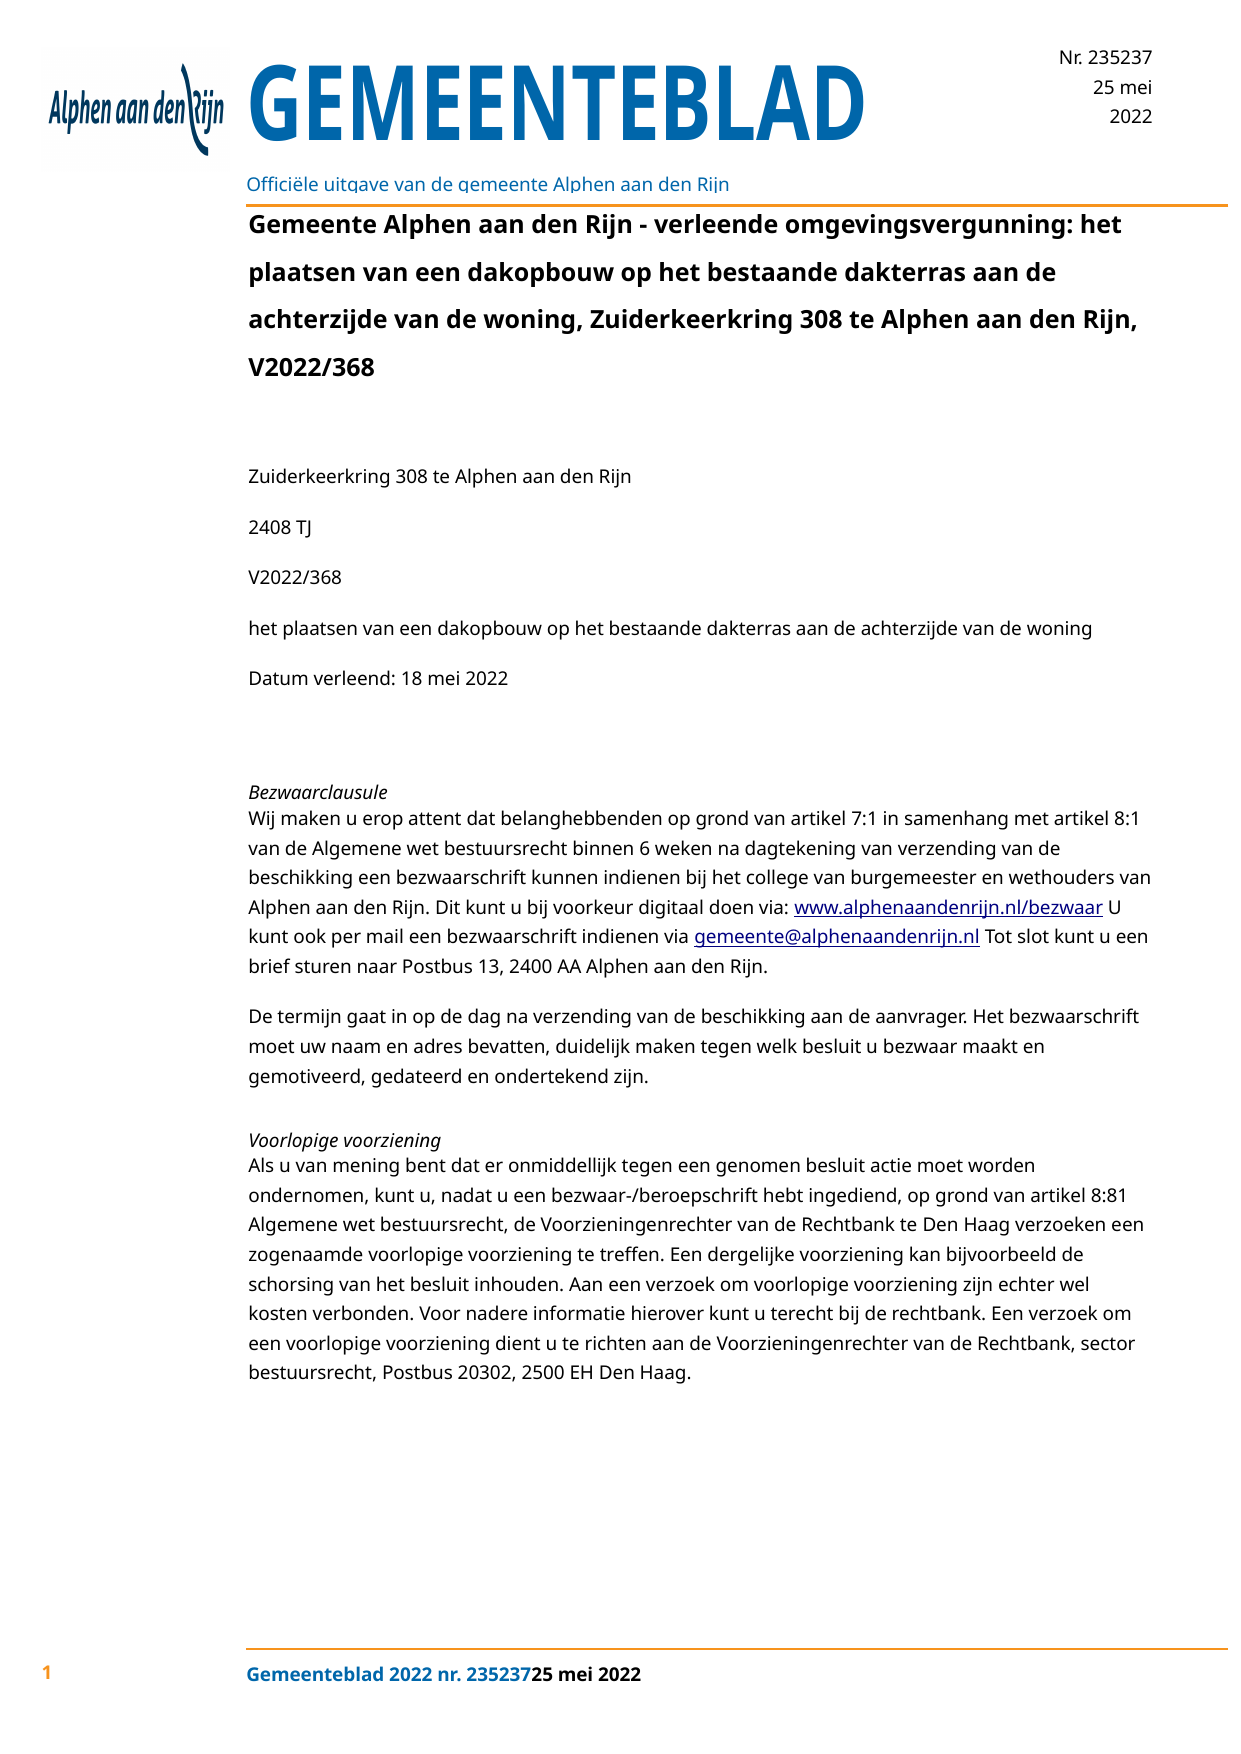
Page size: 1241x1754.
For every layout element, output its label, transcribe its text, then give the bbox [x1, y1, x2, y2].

text Voorlopige voorziening [248, 1127, 1152, 1152]
text het plaatsen van een dakopbouw op het bestaande dakterras aan de achterzijde van de woning [248, 615, 1152, 641]
text Zuiderkeerkring 308 te Alphen aan den Rijn [248, 463, 1152, 489]
text Gemeente Alphen aan den Rijn - verleende omgevingsvergunning: het plaatsen van een dakopbouw op het bestaande dakterras aan de achterzijde van de woning, Zuiderkeerkring 308 te Alphen aan den Rijn, V2022/368 [248, 207, 1152, 384]
text V2022/368 [248, 564, 1152, 590]
text Wij maken u erop attent dat belanghebbenden op grond van artikel 7:1 in samenhang met artikel 8:1 van de Algemene wet bestuursrecht binnen 6 weken na dagtekening van verzending van de beschikking een bezwaarschrift kunnen indienen bij het college van burgemeester en wethouders van Alphen aan den Rijn. Dit kunt u bij voorkeur digitaal doen via: www.alphenaandenrijn.nl/bezwaar U kunt ook per mail een bezwaarschrift indienen via gemeente@alphenaandenrijn.nl Tot slot kunt u een brief sturen naar Postbus 13, 2400 AA Alphen aan den Rijn. [248, 805, 1152, 979]
text Als u van mening bent dat er onmiddellijk tegen een genomen besluit actie moet worden ondernomen, kunt u, nadat u een bezwaar-/beroepschrift hebt ingediend, op grond van artikel 8:81 Algemene wet bestuursrecht, de Voorzieningenrechter van de Rechtbank te Den Haag verzoeken een zogenaamde voorlopige voorziening te treffen. Een dergelijke voorziening kan bijvoorbeeld de schorsing van het besluit inhouden. Aan een verzoek om voorlopige voorziening zijn echter wel kosten verbonden. Voor nadere informatie hierover kunt u terecht bij de rechtbank. Een verzoek om een voorlopige voorziening dient u te richten aan de Voorzieningenrechter van de Rechtbank, sector bestuursrecht, Postbus 20302, 2500 EH Den Haag. [248, 1152, 1152, 1385]
text 2408 TJ [248, 514, 1152, 540]
text De termijn gaat in op de dag na verzending van de beschikking aan de aanvrager. Het bezwaarschrift moet uw naam en adres bevatten, duidelijk maken tegen welk besluit u bezwaar maakt en gemotiveerd, gedateerd en ondertekend zijn. [248, 1004, 1152, 1088]
text Datum verleend: 18 mei 2022 [248, 665, 1152, 691]
text Bezwaarclausule [248, 779, 1152, 805]
picture [41, 47, 231, 172]
